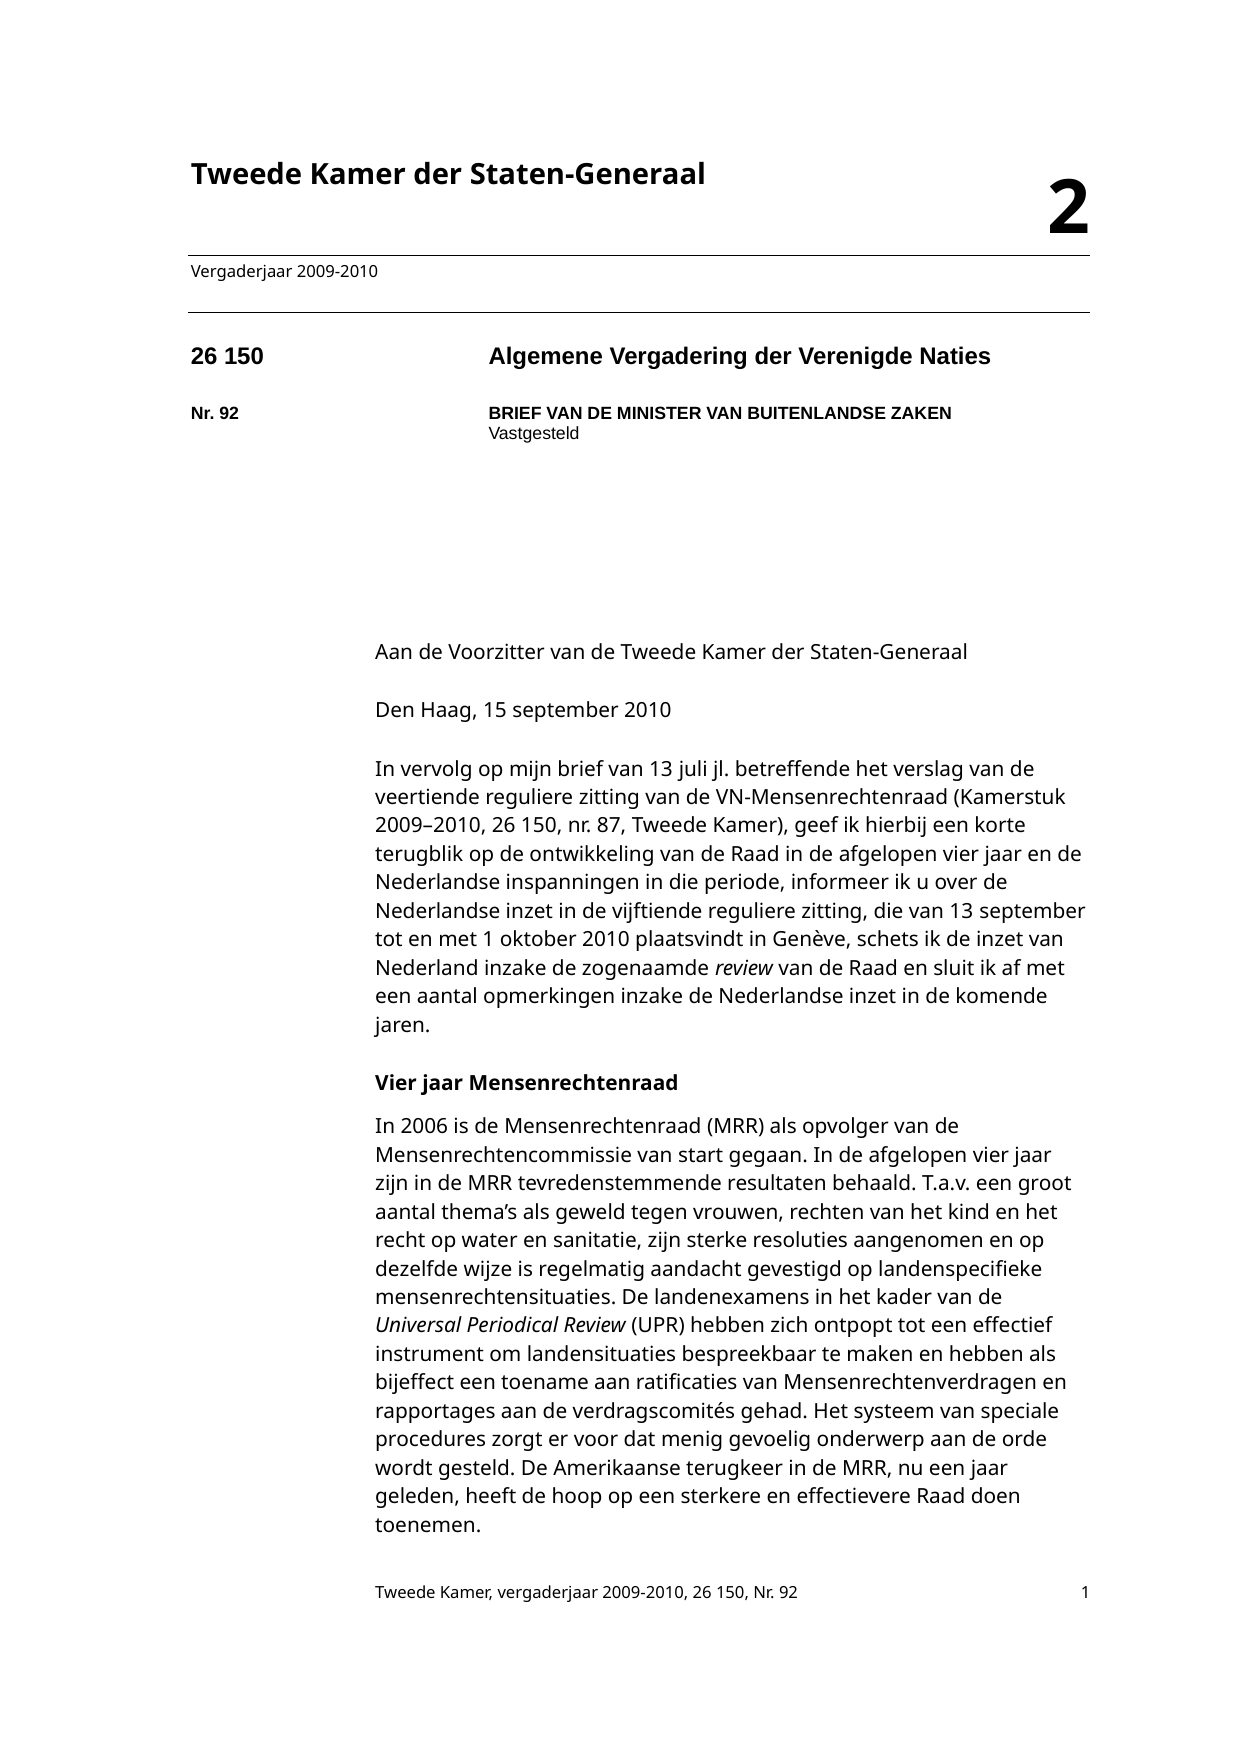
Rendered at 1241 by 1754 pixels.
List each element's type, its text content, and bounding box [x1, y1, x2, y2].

table_cell [188, 313, 485, 339]
table_cell Nr. 92 [188, 399, 485, 518]
table_cell [485, 256, 1090, 312]
table_cell 26 150 [188, 339, 485, 399]
table_cell Vergaderjaar 2009-2010 [188, 256, 485, 312]
table_header Tweede Kamer der Staten-Generaal [188, 150, 909, 255]
text Den Haag, 15 september 2010 [375, 695, 1090, 724]
text Aan de Voorzitter van de Tweede Kamer der Staten-Generaal [375, 637, 1090, 665]
table_cell BRIEF VAN DE MINISTER VAN BUITENLANDSE ZAKEN Vastgesteld [485, 399, 1090, 518]
text Vier jaar Mensenrechtenraad [375, 1068, 1090, 1097]
table_header 2 [910, 150, 1090, 255]
text In vervolg op mijn brief van 13 juli jl. betreffende het verslag van de veertiende reguliere zitting van de VN-Mensenrechtenraad (Kamerstuk 2009–2010, 26 150, nr. 87, Tweede Kamer), geef ik hierbij een korte terugblik op de ontwikkeling van de Raad in de afgelopen vier jaar en de Nederlandse inspanningen in die periode, informeer ik u over de Nederlandse inzet in de vijftiende reguliere zitting, die van 13 september tot en met 1 oktober 2010 plaatsvindt in Genève, schets ik de inzet van Nederland inzake de zogenaamde review van de Raad en sluit ik af met een aantal opmerkingen inzake de Nederlandse inzet in de komende jaren. [375, 754, 1090, 1038]
table_cell Algemene Vergadering der Verenigde Naties [485, 339, 1090, 399]
text In 2006 is de Mensenrechtenraad (MRR) als opvolger van de Mensenrechtencommissie van start gegaan. In de afgelopen vier jaar zijn in de MRR tevredenstemmende resultaten behaald. T.a.v. een groot aantal thema’s als geweld tegen vrouwen, rechten van het kind en het recht op water en sanitatie, zijn sterke resoluties aangenomen en op dezelfde wijze is regelmatig aandacht gevestigd op landenspecifieke mensenrechtensituaties. De landenexamens in het kader van de Universal Periodical Review (UPR) hebben zich ontpopt tot een effectief instrument om landensituaties bespreekbaar te maken en hebben als bijeffect een toename aan ratificaties van Mensenrechtenverdragen en rapportages aan de verdragscomités gehad. Het systeem van speciale procedures zorgt er voor dat menig gevoelig onderwerp aan de orde wordt gesteld. De Amerikaanse terugkeer in de MRR, nu een jaar geleden, heeft de hoop op een sterkere en effectievere Raad doen toenemen. [375, 1112, 1090, 1538]
table_cell [485, 313, 1090, 339]
